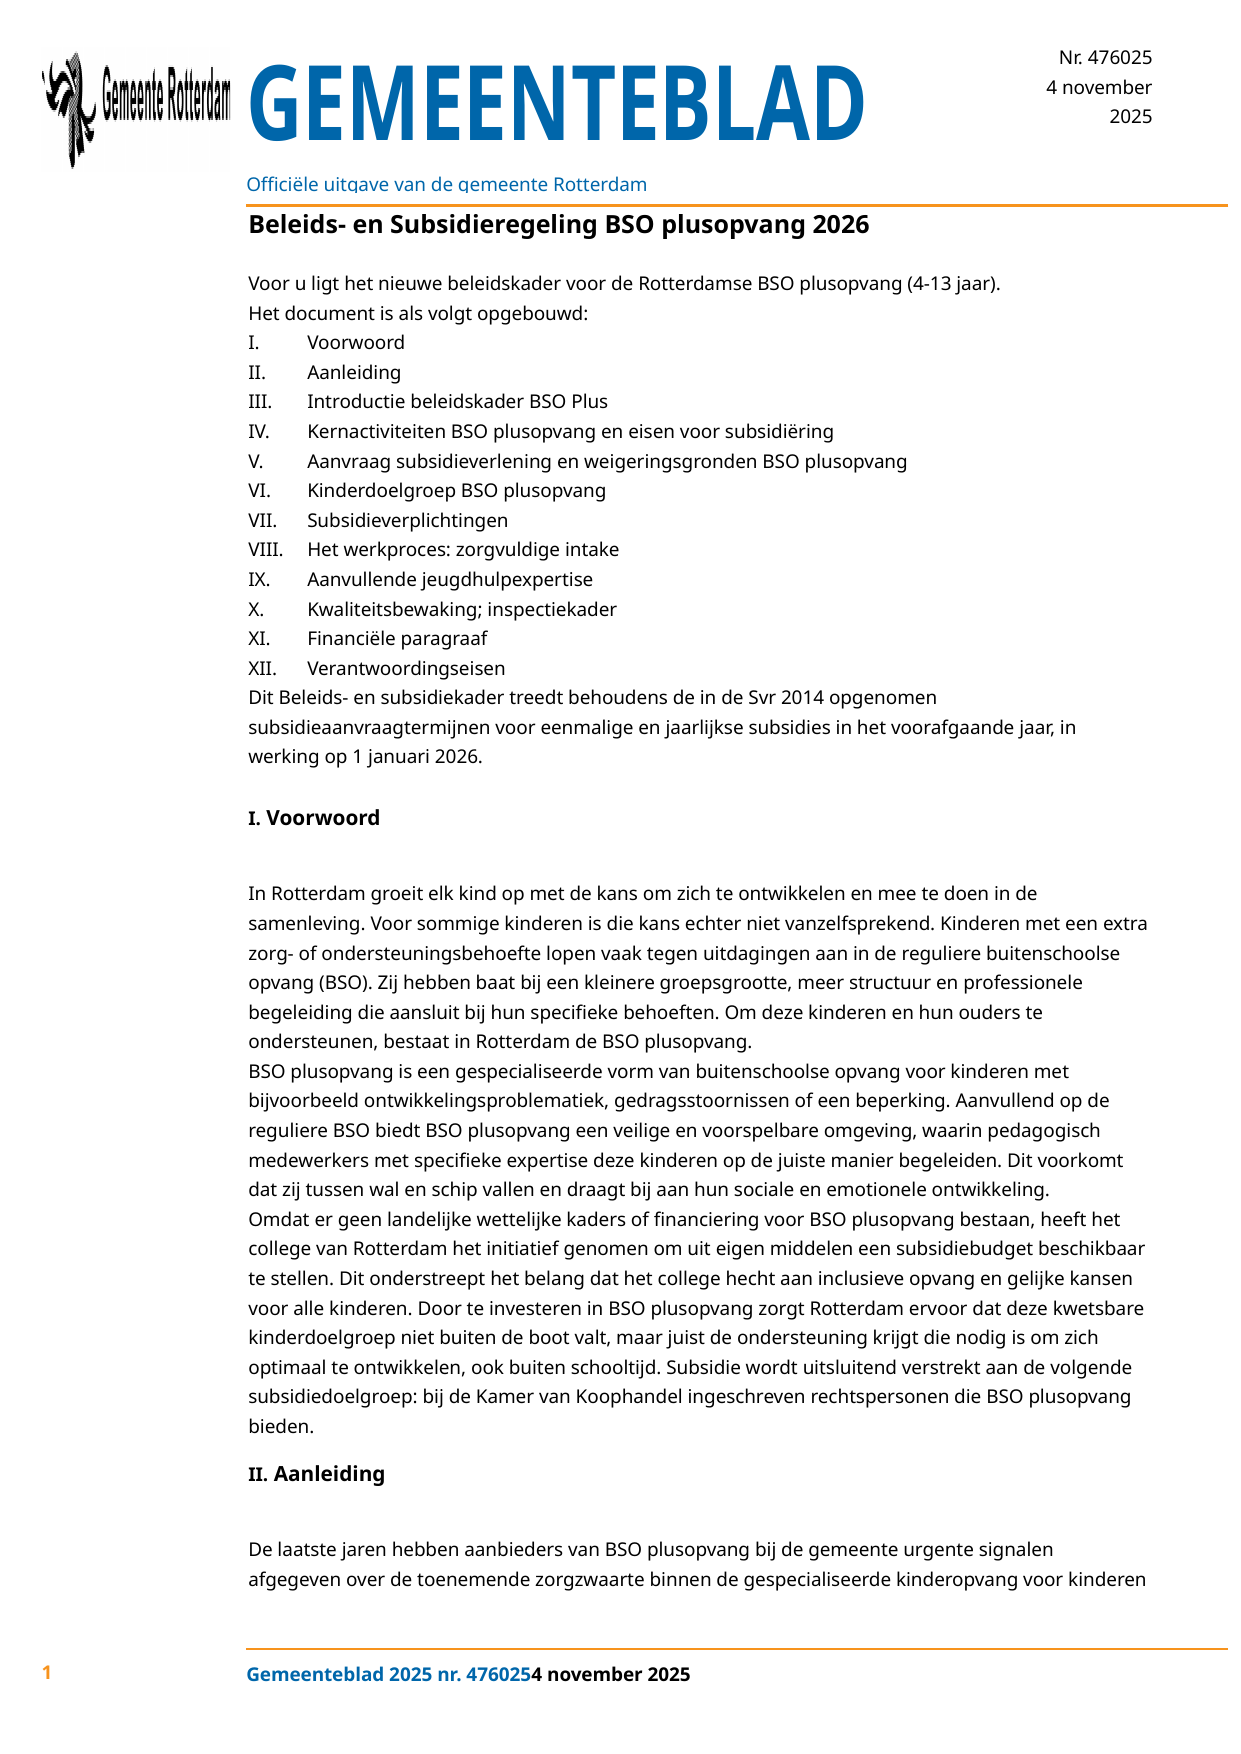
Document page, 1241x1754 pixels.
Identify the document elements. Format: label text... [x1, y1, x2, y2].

list Introductie beleidskader BSO Plus [248, 389, 1152, 414]
list Subsidieverplichtingen [248, 507, 1152, 533]
text Beleids- en Subsidieregeling BSO plusopvang 2026 [248, 207, 1152, 241]
list Kernactiviteiten BSO plusopvang en eisen voor subsidiëring [248, 418, 1152, 444]
text Dit Beleids- en subsidiekader treedt behoudens de in de Svr 2014 opgenomen subsidieaanvraagtermijnen voor eenmalige en jaarlijkse subsidies in het voorafgaande jaar, in werking op 1 januari 2026. [248, 684, 1152, 769]
list Aanvullende jeugdhulpexpertise [248, 566, 1152, 592]
list Aanvraag subsidieverlening en weigeringsgronden BSO plusopvang [248, 448, 1152, 473]
picture [41, 47, 231, 172]
text II. Aanleiding [248, 1459, 1152, 1487]
list Voorwoord [248, 329, 1152, 355]
list Verantwoordingseisen [248, 655, 1152, 681]
text Omdat er geen landelijke wettelijke kaders of financiering voor BSO plusopvang bestaan, heeft het college van Rotterdam het initiatief genomen om uit eigen middelen een subsidiebudget beschikbaar te stellen. Dit onderstreept het belang dat het college hecht aan inclusieve opvang en gelijke kansen voor alle kinderen. Door te investeren in BSO plusopvang zorgt Rotterdam ervoor dat deze kwetsbare kinderdoelgroep niet buiten de boot valt, maar juist de ondersteuning krijgt die nodig is om zich optimaal te ontwikkelen, ook buiten schooltijd. Subsidie wordt uitsluitend verstrekt aan de volgende subsidiedoelgroep: bij de Kamer van Koophandel ingeschreven rechtspersonen die BSO plusopvang bieden. [248, 1206, 1152, 1439]
text In Rotterdam groeit elk kind op met de kans om zich te ontwikkelen en mee te doen in de samenleving. Voor sommige kinderen is die kans echter niet vanzelfsprekend. Kinderen met een extra zorg- of ondersteuningsbehoefte lopen vaak tegen uitdagingen aan in de reguliere buitenschoolse opvang (BSO). Zij hebben baat bij een kleinere groepsgrootte, meer structuur en professionele begeleiding die aansluit bij hun specifieke behoeften. Om deze kinderen en hun ouders te ondersteunen, bestaat in Rotterdam de BSO plusopvang. [248, 881, 1152, 1054]
text I. Voorwoord [248, 803, 1152, 831]
text BSO plusopvang is een gespecialiseerde vorm van buitenschoolse opvang voor kinderen met bijvoorbeeld ontwikkelingsproblematiek, gedragsstoornissen of een beperking. Aanvullend op de reguliere BSO biedt BSO plusopvang een veilige en voorspelbare omgeving, waarin pedagogisch medewerkers met specifieke expertise deze kinderen op de juiste manier begeleiden. Dit voorkomt dat zij tussen wal en schip vallen en draagt bij aan hun sociale en emotionele ontwikkeling. [248, 1058, 1152, 1202]
list Kinderdoelgroep BSO plusopvang [248, 477, 1152, 503]
text De laatste jaren hebben aanbieders van BSO plusopvang bij de gemeente urgente signalen afgegeven over de toenemende zorgzwaarte binnen de gespecialiseerde kinderopvang voor kinderen [248, 1536, 1152, 1592]
list Het werkproces: zorgvuldige intake [248, 537, 1152, 562]
list Aanleiding [248, 359, 1152, 385]
text Voor u ligt het nieuwe beleidskader voor de Rotterdamse BSO plusopvang (4-13 jaar). [248, 270, 1152, 296]
text Het document is als volgt opgebouwd: [248, 300, 1152, 326]
list Kwaliteitsbewaking; inspectiekader [248, 596, 1152, 621]
list Financiële paragraaf [248, 625, 1152, 651]
